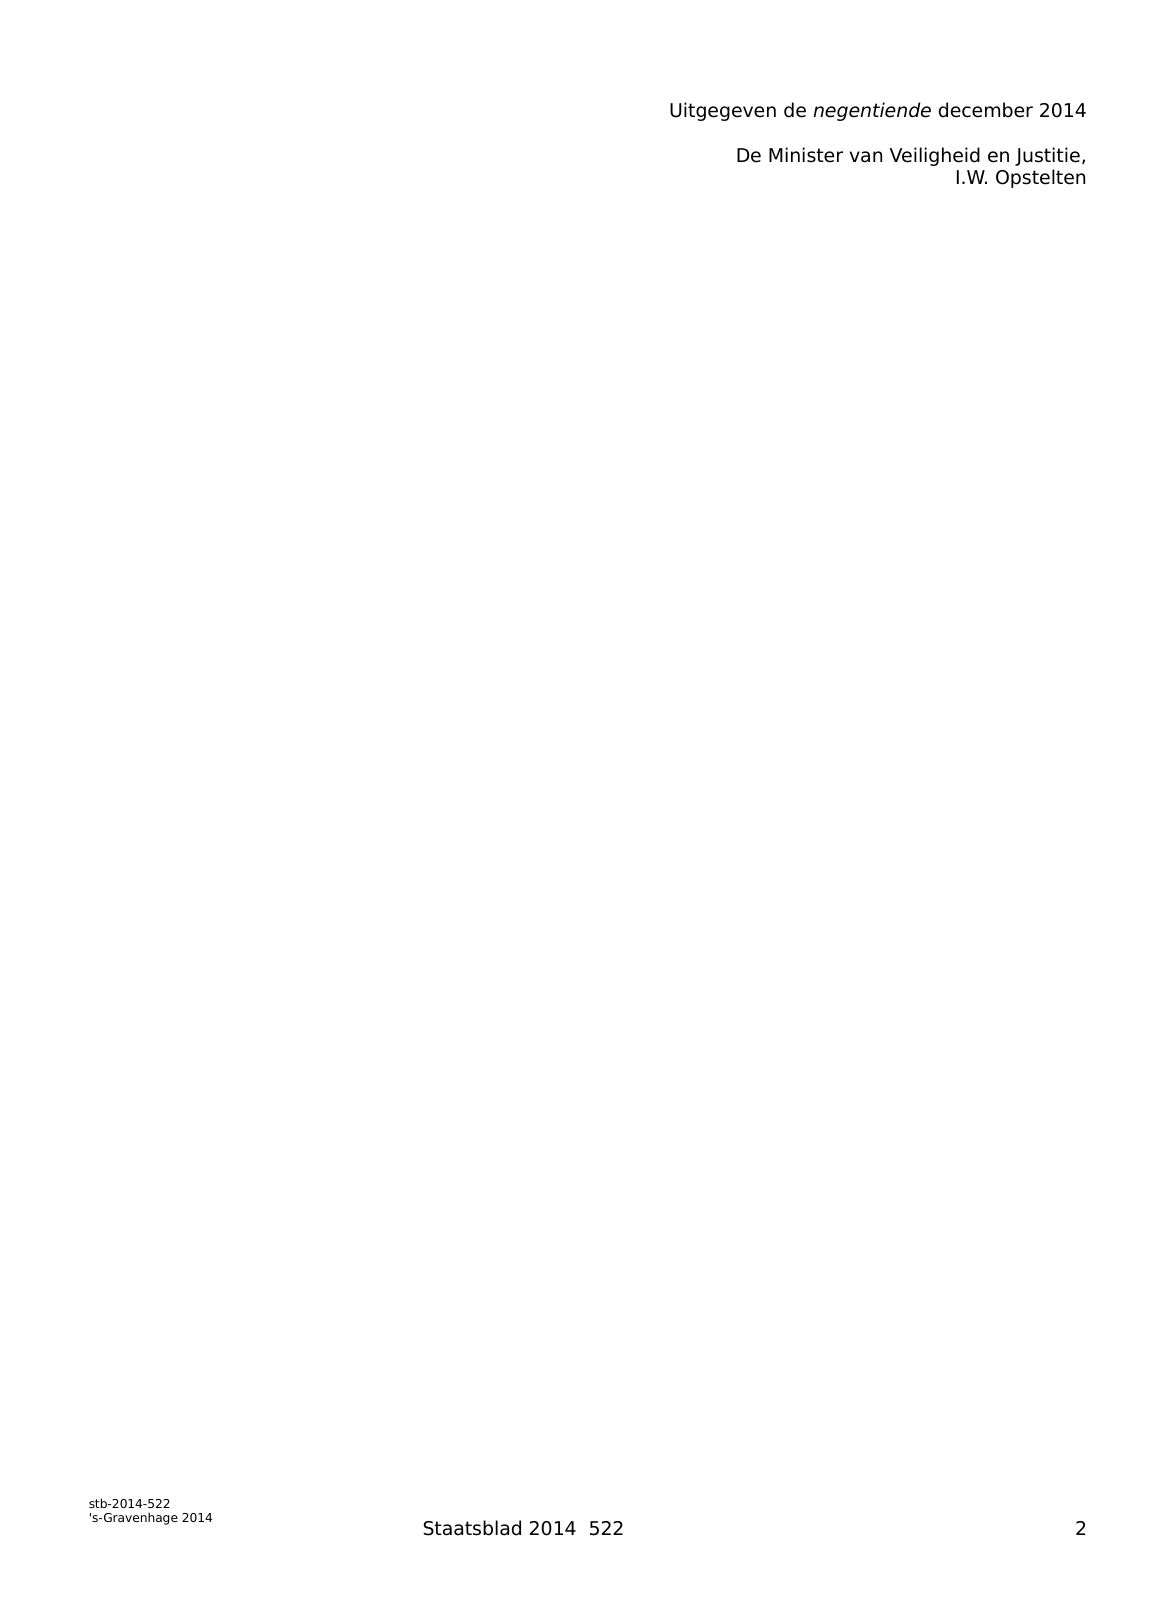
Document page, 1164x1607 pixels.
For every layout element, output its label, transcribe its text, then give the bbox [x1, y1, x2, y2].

text Uitgegeven de negentiende december 2014 [422, 100, 1087, 122]
text stb-2014-522 [88, 1497, 323, 1511]
text 's-Gravenhage 2014 [88, 1511, 323, 1525]
text De Minister van Veiligheid en Justitie, I.W. Opstelten [422, 144, 1087, 188]
